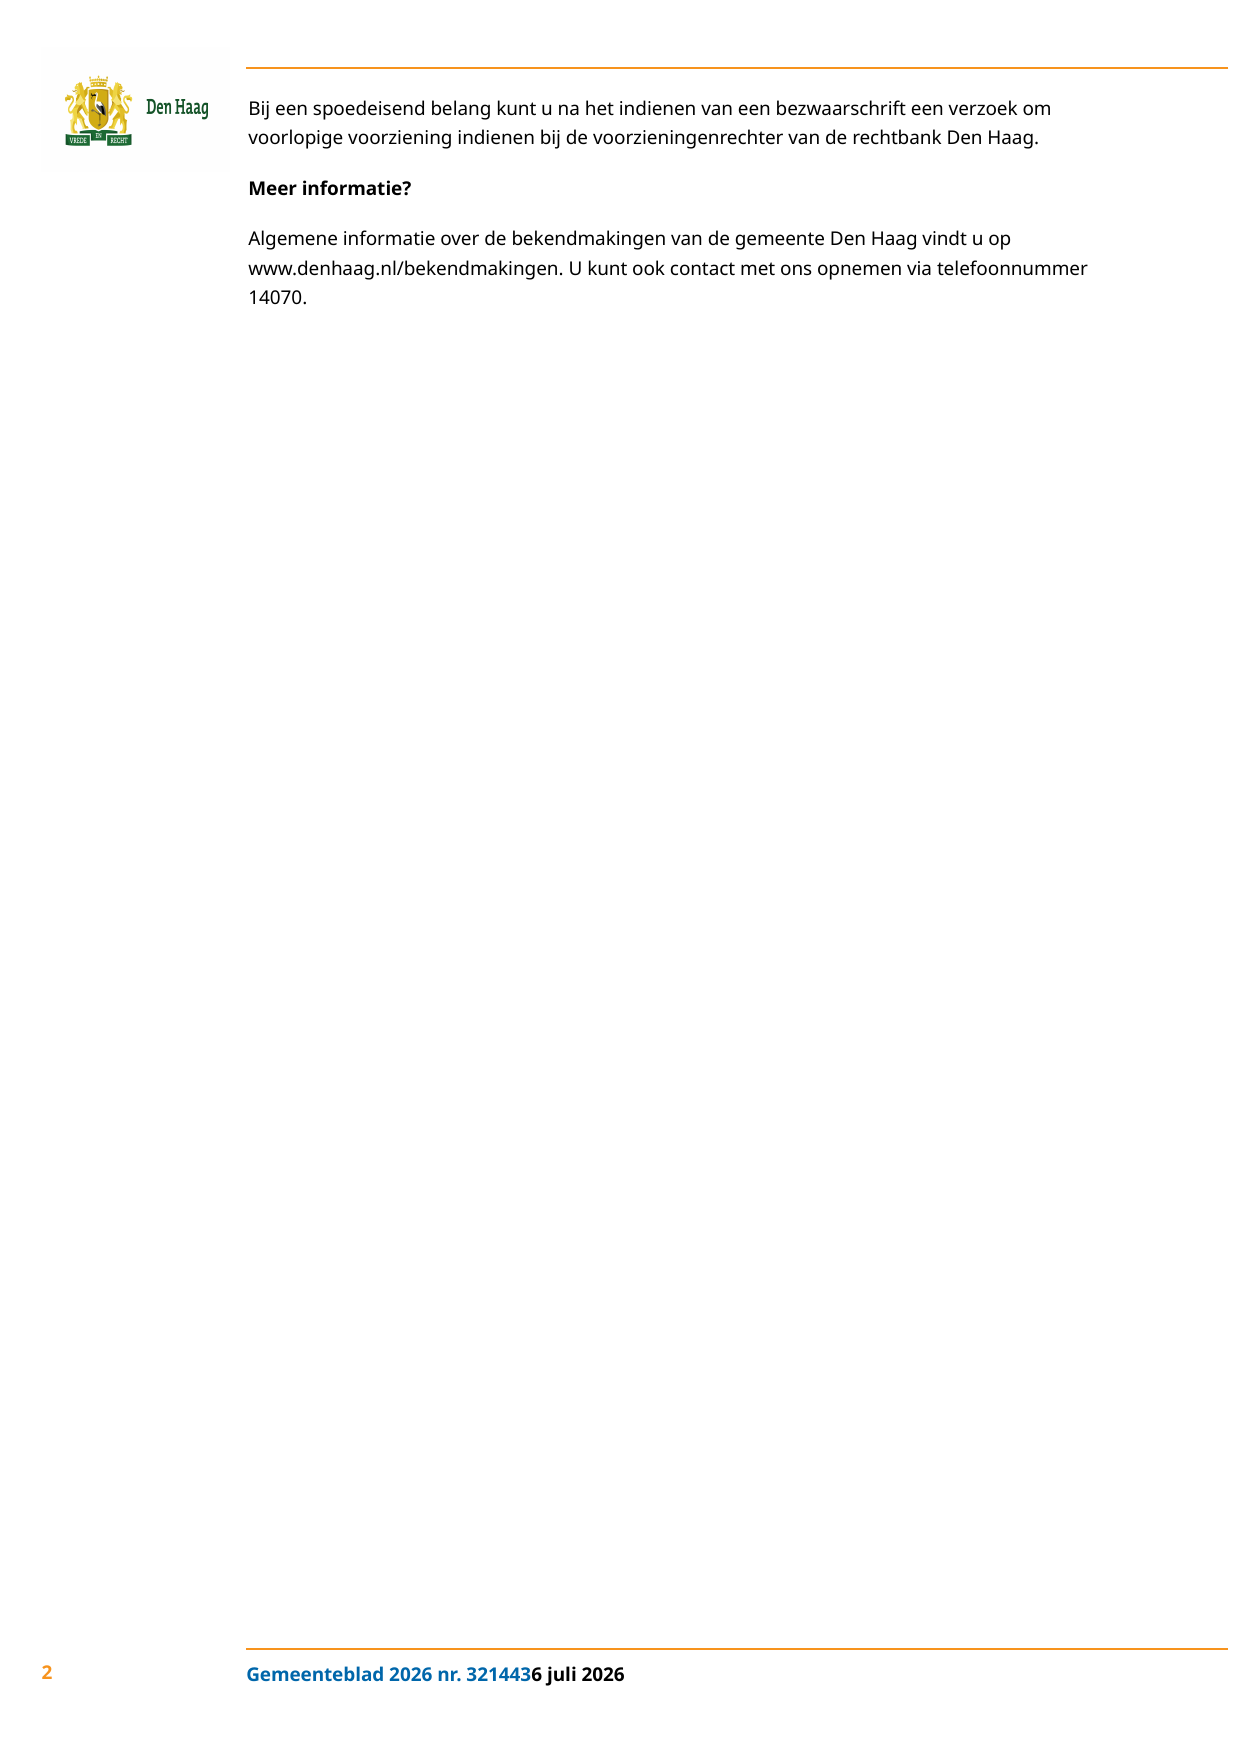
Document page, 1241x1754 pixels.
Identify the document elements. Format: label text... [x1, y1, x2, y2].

picture [41, 47, 231, 172]
text Meer informatie? [248, 175, 1152, 201]
text Bij een spoedeisend belang kunt u na het indienen van een bezwaarschrift een verzoek om voorlopige voorziening indienen bij de voorzieningenrechter van de rechtbank Den Haag. [248, 95, 1152, 150]
text Algemene informatie over de bekendmakingen van de gemeente Den Haag vindt u op www.denhaag.nl/bekendmakingen. U kunt ook contact met ons opnemen via telefoonnummer 14070. [248, 225, 1152, 310]
